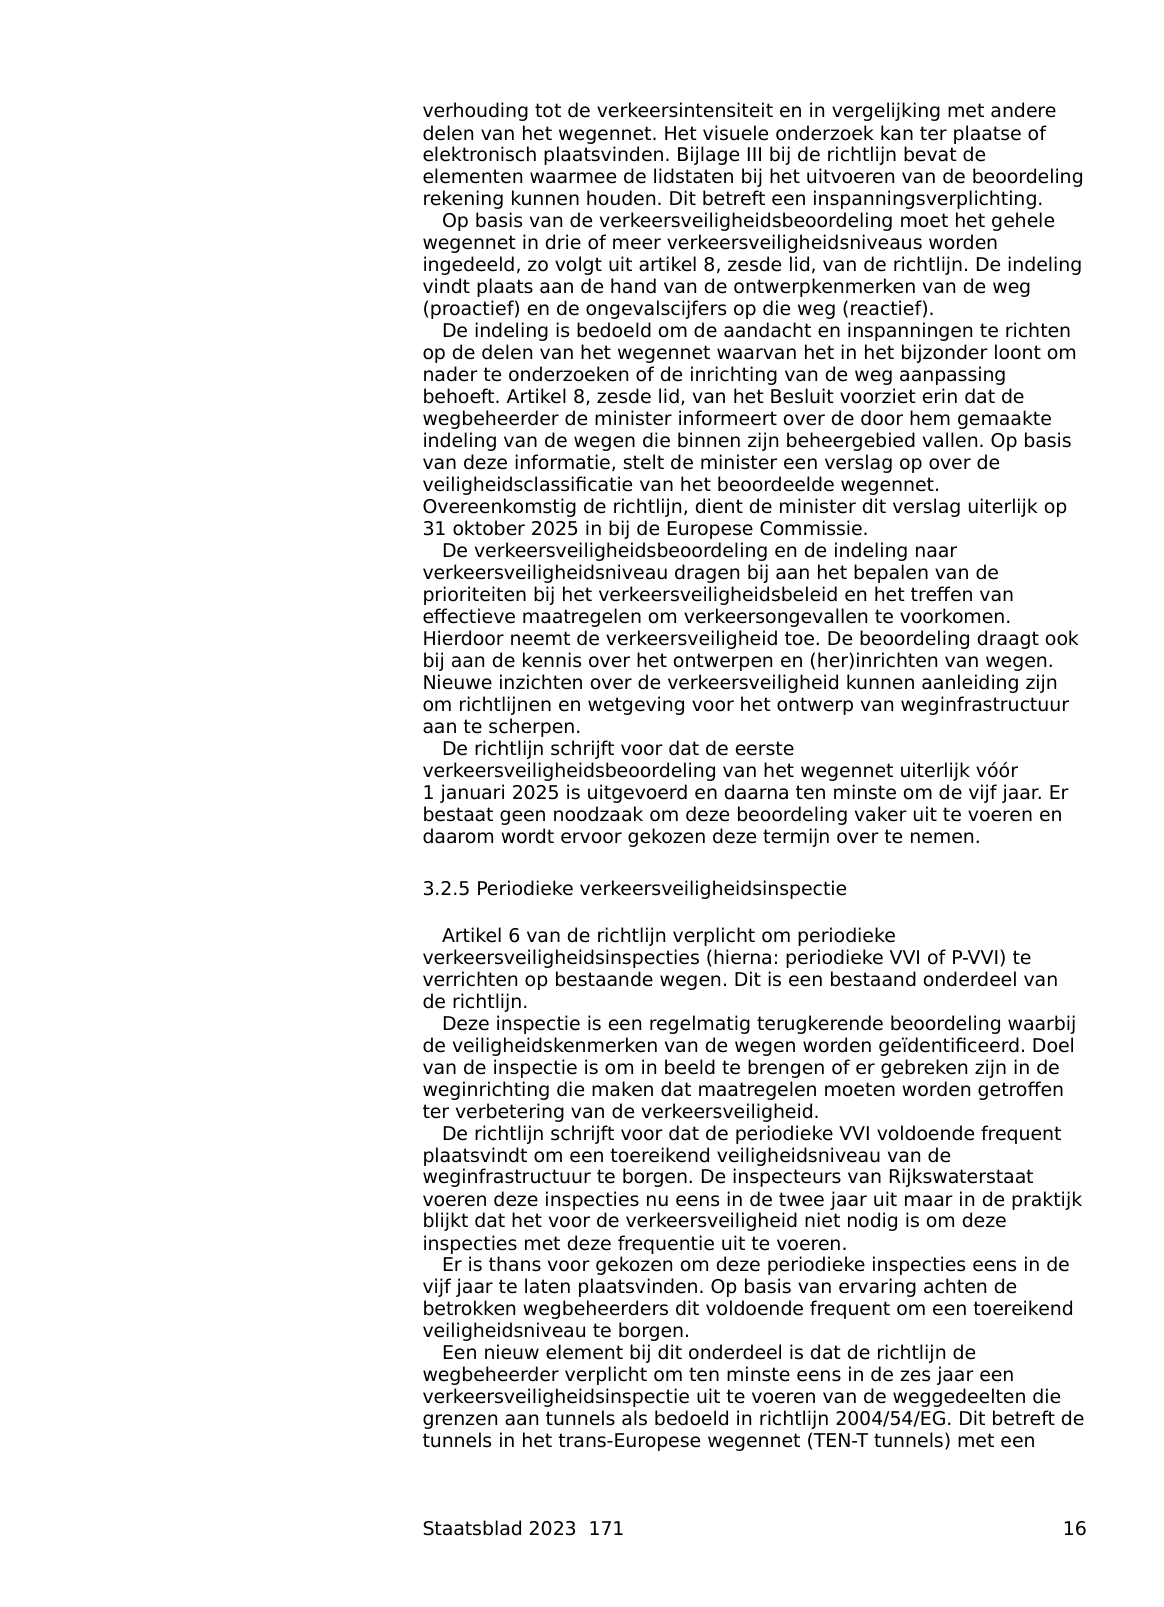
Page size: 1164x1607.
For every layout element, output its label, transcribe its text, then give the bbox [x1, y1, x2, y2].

text verhouding tot de verkeersintensiteit en in vergelijking met andere delen van het wegennet. Het visuele onderzoek kan ter plaatse of elektronisch plaatsvinden. Bijlage III bij de richtlijn bevat de elementen waarmee de lidstaten bij het uitvoeren van de beoordeling rekening kunnen houden. Dit betreft een inspanningsverplichting. [422, 100, 1087, 210]
text Er is thans voor gekozen om deze periodieke inspecties eens in de vijf jaar te laten plaatsvinden. Op basis van ervaring achten de betrokken wegbeheerders dit voldoende frequent om een toereikend veiligheidsniveau te borgen. [422, 1254, 1087, 1342]
text Op basis van de verkeersveiligheidsbeoordeling moet het gehele wegennet in drie of meer verkeersveiligheidsniveaus worden ingedeeld, zo volgt uit artikel 8, zesde lid, van de richtlijn. De indeling vindt plaats aan de hand van de ontwerpkenmerken van de weg (proactief) en de ongevalscijfers op die weg (reactief). [422, 210, 1087, 320]
text De richtlijn schrijft voor dat de eerste verkeersveiligheidsbeoordeling van het wegennet uiterlijk vóór 1 januari 2025 is uitgevoerd en daarna ten minste om de vijf jaar. Er bestaat geen noodzaak om deze beoordeling vaker uit te voeren en daarom wordt ervoor gekozen deze termijn over te nemen. [422, 738, 1087, 848]
text Artikel 6 van de richtlijn verplicht om periodieke verkeersveiligheidsinspecties (hierna: periodieke VVI of P-VVI) te verrichten op bestaande wegen. Dit is een bestaand onderdeel van de richtlijn. [422, 925, 1087, 1013]
text Deze inspectie is een regelmatig terugkerende beoordeling waarbij de veiligheidskenmerken van de wegen worden geïdentificeerd. Doel van de inspectie is om in beeld te brengen of er gebreken zijn in de weginrichting die maken dat maatregelen moeten worden getroffen ter verbetering van de verkeersveiligheid. [422, 1013, 1087, 1122]
text De richtlijn schrijft voor dat de periodieke VVI voldoende frequent plaatsvindt om een toereikend veiligheidsniveau van de weginfrastructuur te borgen. De inspecteurs van Rijkswaterstaat voeren deze inspecties nu eens in de twee jaar uit maar in de praktijk blijkt dat het voor de verkeersveiligheid niet nodig is om deze inspecties met deze frequentie uit te voeren. [422, 1122, 1087, 1254]
subtitle 3.2.5 Periodieke verkeersveiligheidsinspectie [422, 878, 1087, 900]
text De verkeersveiligheidsbeoordeling en de indeling naar verkeersveiligheidsniveau dragen bij aan het bepalen van de prioriteiten bij het verkeersveiligheidsbeleid en het treffen van effectieve maatregelen om verkeersongevallen te voorkomen. Hierdoor neemt de verkeersveiligheid toe. De beoordeling draagt ook bij aan de kennis over het ontwerpen en (her)inrichten van wegen. Nieuwe inzichten over de verkeersveiligheid kunnen aanleiding zijn om richtlijnen en wetgeving voor het ontwerp van weginfrastructuur aan te scherpen. [422, 540, 1087, 738]
text Een nieuw element bij dit onderdeel is dat de richtlijn de wegbeheerder verplicht om ten minste eens in de zes jaar een verkeersveiligheidsinspectie uit te voeren van de weggedeelten die grenzen aan tunnels als bedoeld in richtlijn 2004/54/EG. Dit betreft de tunnels in het trans-Europese wegennet (TEN-T tunnels) met een [422, 1342, 1087, 1452]
text De indeling is bedoeld om de aandacht en inspanningen te richten op de delen van het wegennet waarvan het in het bijzonder loont om nader te onderzoeken of de inrichting van de weg aanpassing behoeft. Artikel 8, zesde lid, van het Besluit voorziet erin dat de wegbeheerder de minister informeert over de door hem gemaakte indeling van de wegen die binnen zijn beheergebied vallen. Op basis van deze informatie, stelt de minister een verslag op over de veiligheidsclassificatie van het beoordeelde wegennet. Overeenkomstig de richtlijn, dient de minister dit verslag uiterlijk op 31 oktober 2025 in bij de Europese Commissie. [422, 320, 1087, 540]
